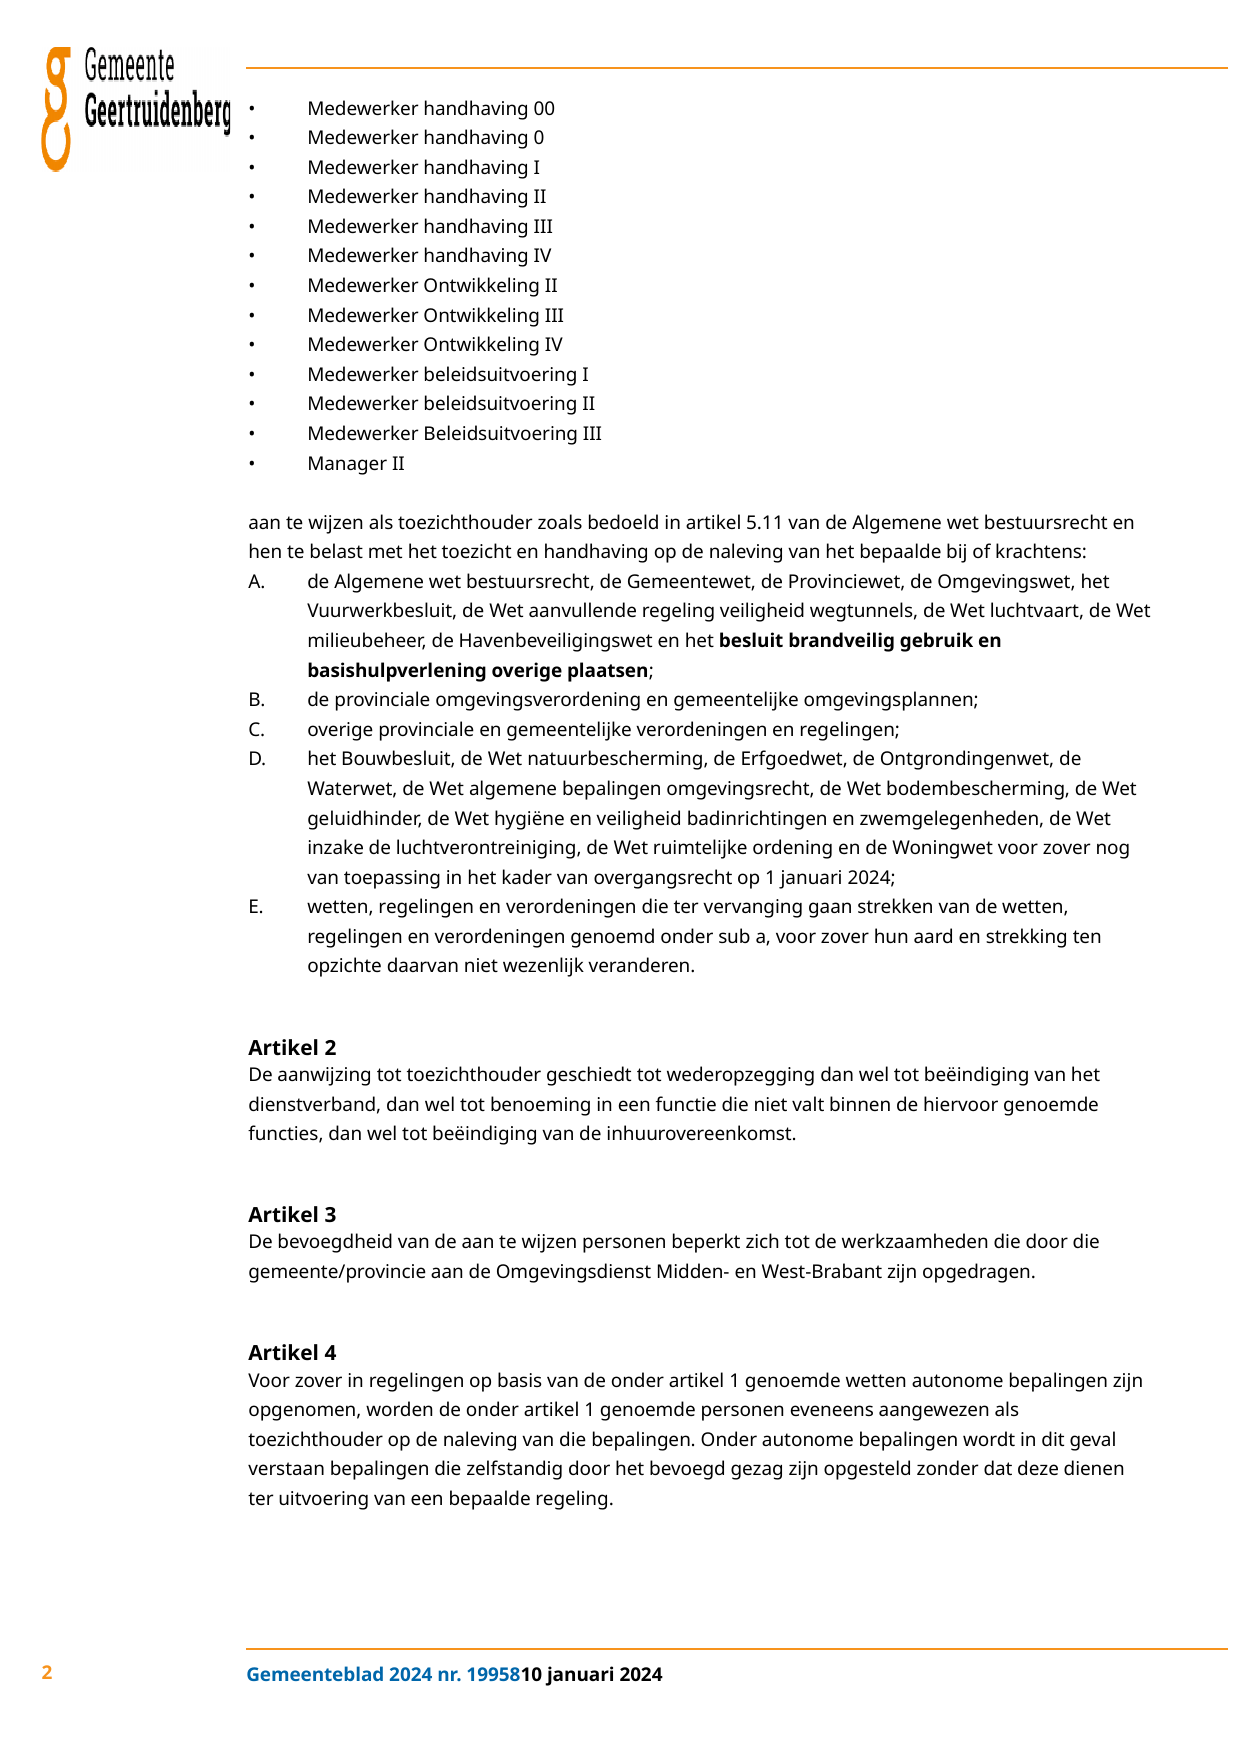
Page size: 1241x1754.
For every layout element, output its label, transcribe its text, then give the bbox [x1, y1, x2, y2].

list de provinciale omgevingsverordening en gemeentelijke omgevingsplannen; [248, 686, 1152, 712]
list Medewerker handhaving I [248, 154, 1152, 180]
text Artikel 2 [248, 1033, 1152, 1061]
list Medewerker handhaving III [248, 213, 1152, 239]
text aan te wijzen als toezichthouder zoals bedoeld in artikel 5.11 van de Algemene wet bestuursrecht en hen te belast met het toezicht en handhaving op de naleving van het bepaalde bij of krachtens: [248, 509, 1152, 564]
text De aanwijzing tot toezichthouder geschiedt tot wederopzegging dan wel tot beëindiging van het dienstverband, dan wel tot benoeming in een functie die niet valt binnen de hiervoor genoemde functies, dan wel tot beëindiging van de inhuurovereenkomst. [248, 1061, 1152, 1146]
picture [41, 47, 231, 172]
text Voor zover in regelingen op basis van de onder artikel 1 genoemde wetten autonome bepalingen zijn opgenomen, worden de onder artikel 1 genoemde personen eveneens aangewezen als toezichthouder op de naleving van die bepalingen. Onder autonome bepalingen wordt in dit geval verstaan bepalingen die zelfstandig door het bevoegd gezag zijn opgesteld zonder dat deze dienen ter uitvoering van een bepaalde regeling. [248, 1367, 1152, 1511]
list Medewerker Ontwikkeling IV [248, 331, 1152, 357]
list wetten, regelingen en verordeningen die ter vervanging gaan strekken van de wetten, regelingen en verordeningen genoemd onder sub a, voor zover hun aard en strekking ten opzichte daarvan niet wezenlijk veranderen. [248, 893, 1152, 978]
list Medewerker Beleidsuitvoering III [248, 420, 1152, 446]
list Medewerker beleidsuitvoering I [248, 361, 1152, 387]
list Medewerker handhaving 00 [248, 95, 1152, 121]
list Medewerker beleidsuitvoering II [248, 391, 1152, 416]
list Medewerker Ontwikkeling III [248, 302, 1152, 328]
text Artikel 3 [248, 1200, 1152, 1229]
list Manager II [248, 450, 1152, 476]
text Artikel 4 [248, 1338, 1152, 1367]
list de Algemene wet bestuursrecht, de Gemeentewet, de Provinciewet, de Omgevingswet, het Vuurwerkbesluit, de Wet aanvullende regeling veiligheid wegtunnels, de Wet luchtvaart, de Wet milieubeheer, de Havenbeveiligingswet en het besluit brandveilig gebruik en basishulpverlening overige plaatsen; [248, 568, 1152, 683]
list Medewerker handhaving 0 [248, 124, 1152, 150]
list overige provinciale en gemeentelijke verordeningen en regelingen; [248, 716, 1152, 742]
list Medewerker handhaving II [248, 183, 1152, 209]
list Medewerker handhaving IV [248, 243, 1152, 268]
list het Bouwbesluit, de Wet natuurbescherming, de Erfgoedwet, de Ontgrondingenwet, de Waterwet, de Wet algemene bepalingen omgevingsrecht, de Wet bodembescherming, de Wet geluidhinder, de Wet hygiëne en veiligheid badinrichtingen en zwemgelegenheden, de Wet inzake de luchtverontreiniging, de Wet ruimtelijke ordening en de Woningwet voor zover nog van toepassing in het kader van overgangsrecht op 1 januari 2024; [248, 746, 1152, 890]
text De bevoegdheid van de aan te wijzen personen beperkt zich tot de werkzaamheden die door die gemeente/provincie aan de Omgevingsdienst Midden- en West-Brabant zijn opgedragen. [248, 1229, 1152, 1284]
list Medewerker Ontwikkeling II [248, 272, 1152, 298]
